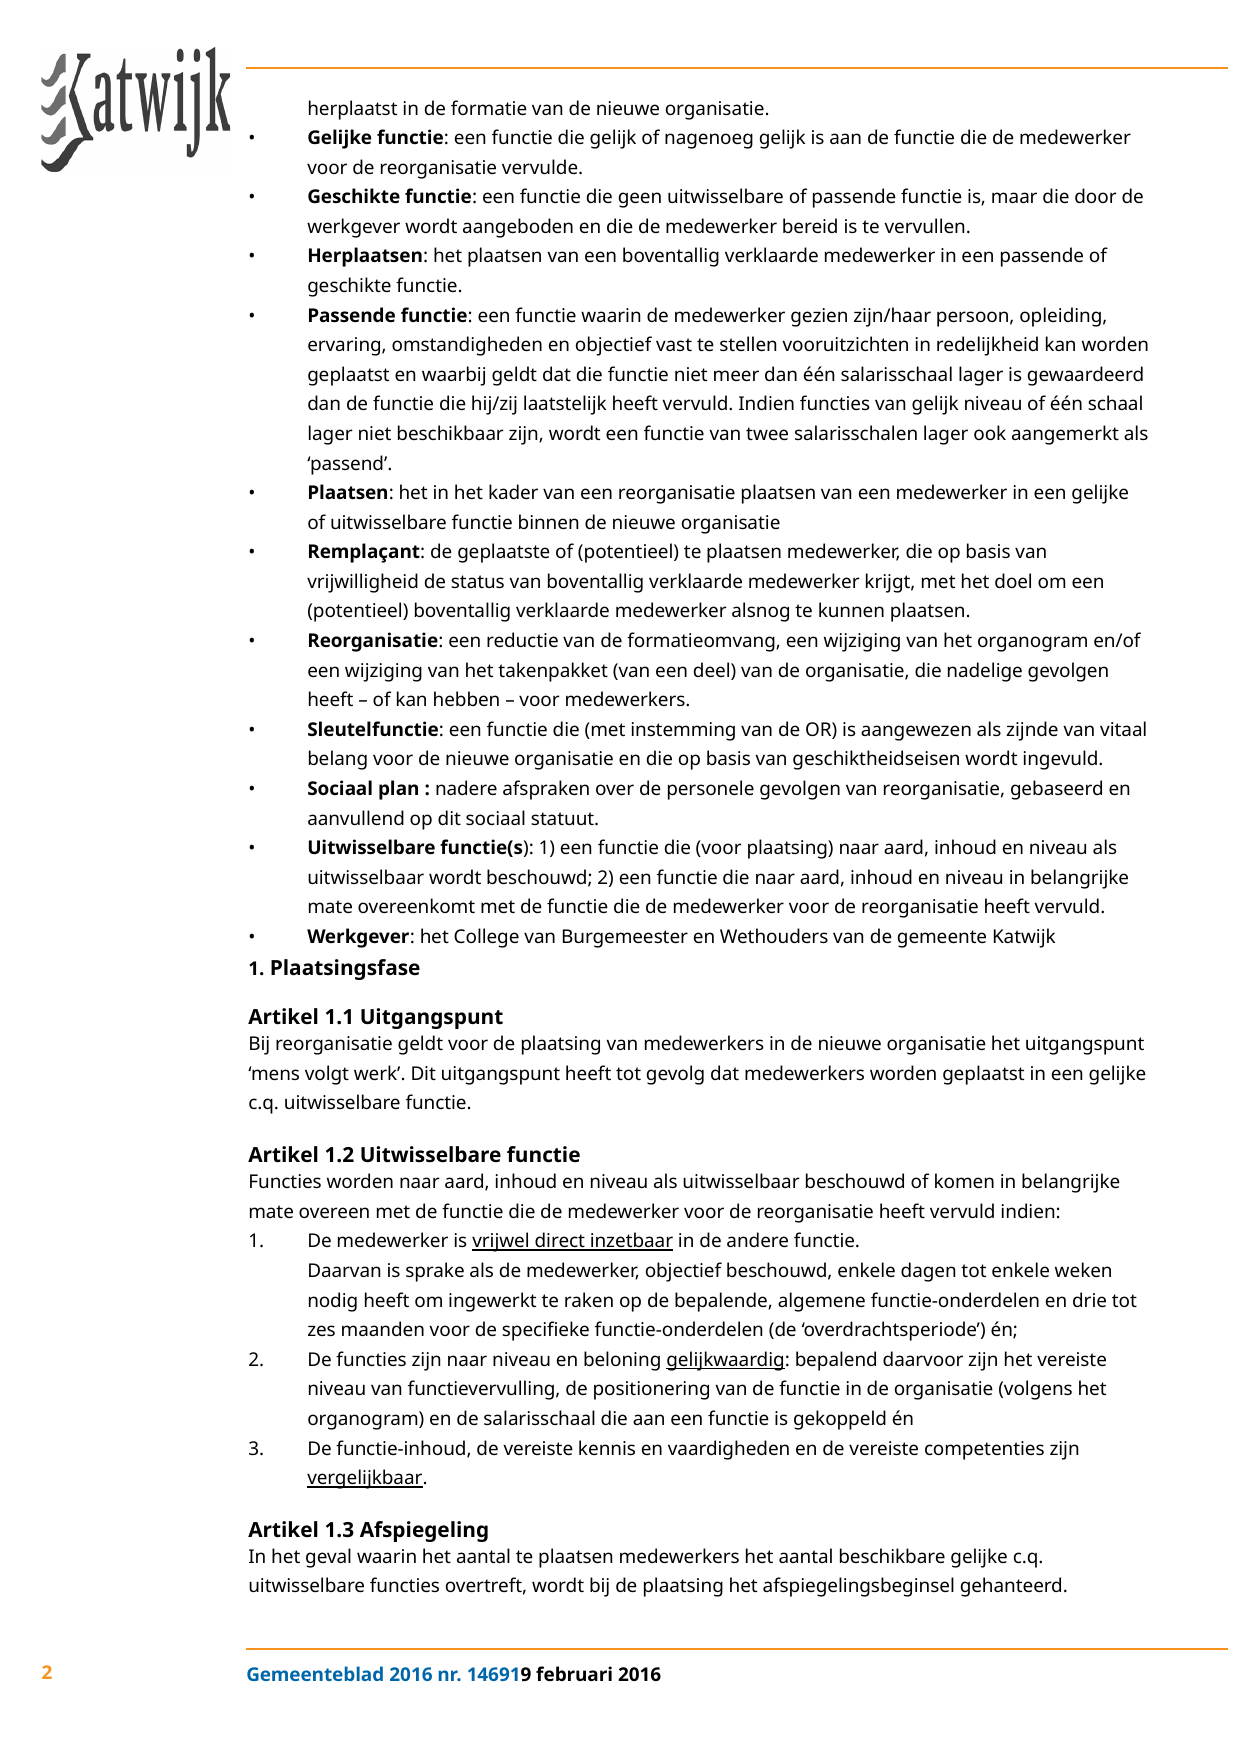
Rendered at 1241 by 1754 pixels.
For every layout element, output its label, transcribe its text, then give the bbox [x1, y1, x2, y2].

picture [41, 47, 231, 172]
list Plaatsen: het in het kader van een reorganisatie plaatsen van een medewerker in een gelijke of uitwisselbare functie binnen de nieuwe organisatie [248, 479, 1152, 535]
list Daarvan is sprake als de medewerker, objectief beschouwd, enkele dagen tot enkele weken nodig heeft om ingewerkt te raken op de bepalende, algemene functie-onderdelen en drie tot zes maanden voor de specifieke functie-onderdelen (de ‘overdrachtsperiode’) én; [248, 1257, 1152, 1342]
list Geschikte functie: een functie die geen uitwisselbare of passende functie is, maar die door de werkgever wordt aangeboden en die de medewerker bereid is te vervullen. [248, 183, 1152, 239]
text Functies worden naar aard, inhoud en niveau als uitwisselbaar beschouwd of komen in belangrijke mate overeen met de functie die de medewerker voor de reorganisatie heeft vervuld indien: [248, 1168, 1152, 1224]
list Reorganisatie: een reductie van de formatieomvang, een wijziging van het organogram en/of een wijziging van het takenpakket (van een deel) van de organisatie, die nadelige gevolgen heeft – of kan hebben – voor medewerkers. [248, 627, 1152, 712]
list De functies zijn naar niveau en beloning gelijkwaardig: bepalend daarvoor zijn het vereiste niveau van functievervulling, de positionering van de functie in de organisatie (volgens het organogram) en de salarisschaal die aan een functie is gekoppeld én [248, 1346, 1152, 1431]
list Sociaal plan : nadere afspraken over de personele gevolgen van reorganisatie, gebaseerd en aanvullend op dit sociaal statuut. [248, 775, 1152, 831]
list Herplaatsen: het plaatsen van een boventallig verklaarde medewerker in een passende of geschikte functie. [248, 243, 1152, 298]
text In het geval waarin het aantal te plaatsen medewerkers het aantal beschikbare gelijke c.q. uitwisselbare functies overtreft, wordt bij de plaatsing het afspiegelingsbeginsel gehanteerd. [248, 1543, 1152, 1598]
list herplaatst in de formatie van de nieuwe organisatie. [248, 95, 1152, 121]
text 1. Plaatsingsfase [248, 953, 1152, 981]
text Artikel 1.2 Uitwisselbare functie [248, 1140, 1152, 1168]
list De medewerker is vrijwel direct inzetbaar in de andere functie. [248, 1228, 1152, 1253]
list De functie-inhoud, de vereiste kennis en vaardigheden en de vereiste competenties zijn vergelijkbaar. [248, 1435, 1152, 1490]
text Artikel 1.1 Uitgangspunt [248, 1002, 1152, 1030]
list Gelijke functie: een functie die gelijk of nagenoeg gelijk is aan de functie die de medewerker voor de reorganisatie vervulde. [248, 124, 1152, 180]
list Passende functie: een functie waarin de medewerker gezien zijn/haar persoon, opleiding, ervaring, omstandigheden en objectief vast te stellen vooruitzichten in redelijkheid kan worden geplaatst en waarbij geldt dat die functie niet meer dan één salarisschaal lager is gewaardeerd dan de functie die hij/zij laatstelijk heeft vervuld. Indien functies van gelijk niveau of één schaal lager niet beschikbaar zijn, wordt een functie van twee salarisschalen lager ook aangemerkt als ‘passend’. [248, 302, 1152, 476]
list Remplaçant: de geplaatste of (potentieel) te plaatsen medewerker, die op basis van vrijwilligheid de status van boventallig verklaarde medewerker krijgt, met het doel om een (potentieel) boventallig verklaarde medewerker alsnog te kunnen plaatsen. [248, 538, 1152, 623]
text Bij reorganisatie geldt voor de plaatsing van medewerkers in de nieuwe organisatie het uitgangspunt ‘mens volgt werk’. Dit uitgangspunt heeft tot gevolg dat medewerkers worden geplaatst in een gelijke c.q. uitwisselbare functie. [248, 1030, 1152, 1115]
list Uitwisselbare functie(s): 1) een functie die (voor plaatsing) naar aard, inhoud en niveau als uitwisselbaar wordt beschouwd; 2) een functie die naar aard, inhoud en niveau in belangrijke mate overeenkomt met de functie die de medewerker voor de reorganisatie heeft vervuld. [248, 834, 1152, 919]
list Werkgever: het College van Burgemeester en Wethouders van de gemeente Katwijk [248, 923, 1152, 949]
text Artikel 1.3 Afspiegeling [248, 1515, 1152, 1543]
list Sleutelfunctie: een functie die (met instemming van de OR) is aangewezen als zijnde van vitaal belang voor de nieuwe organisatie en die op basis van geschiktheidseisen wordt ingevuld. [248, 716, 1152, 771]
